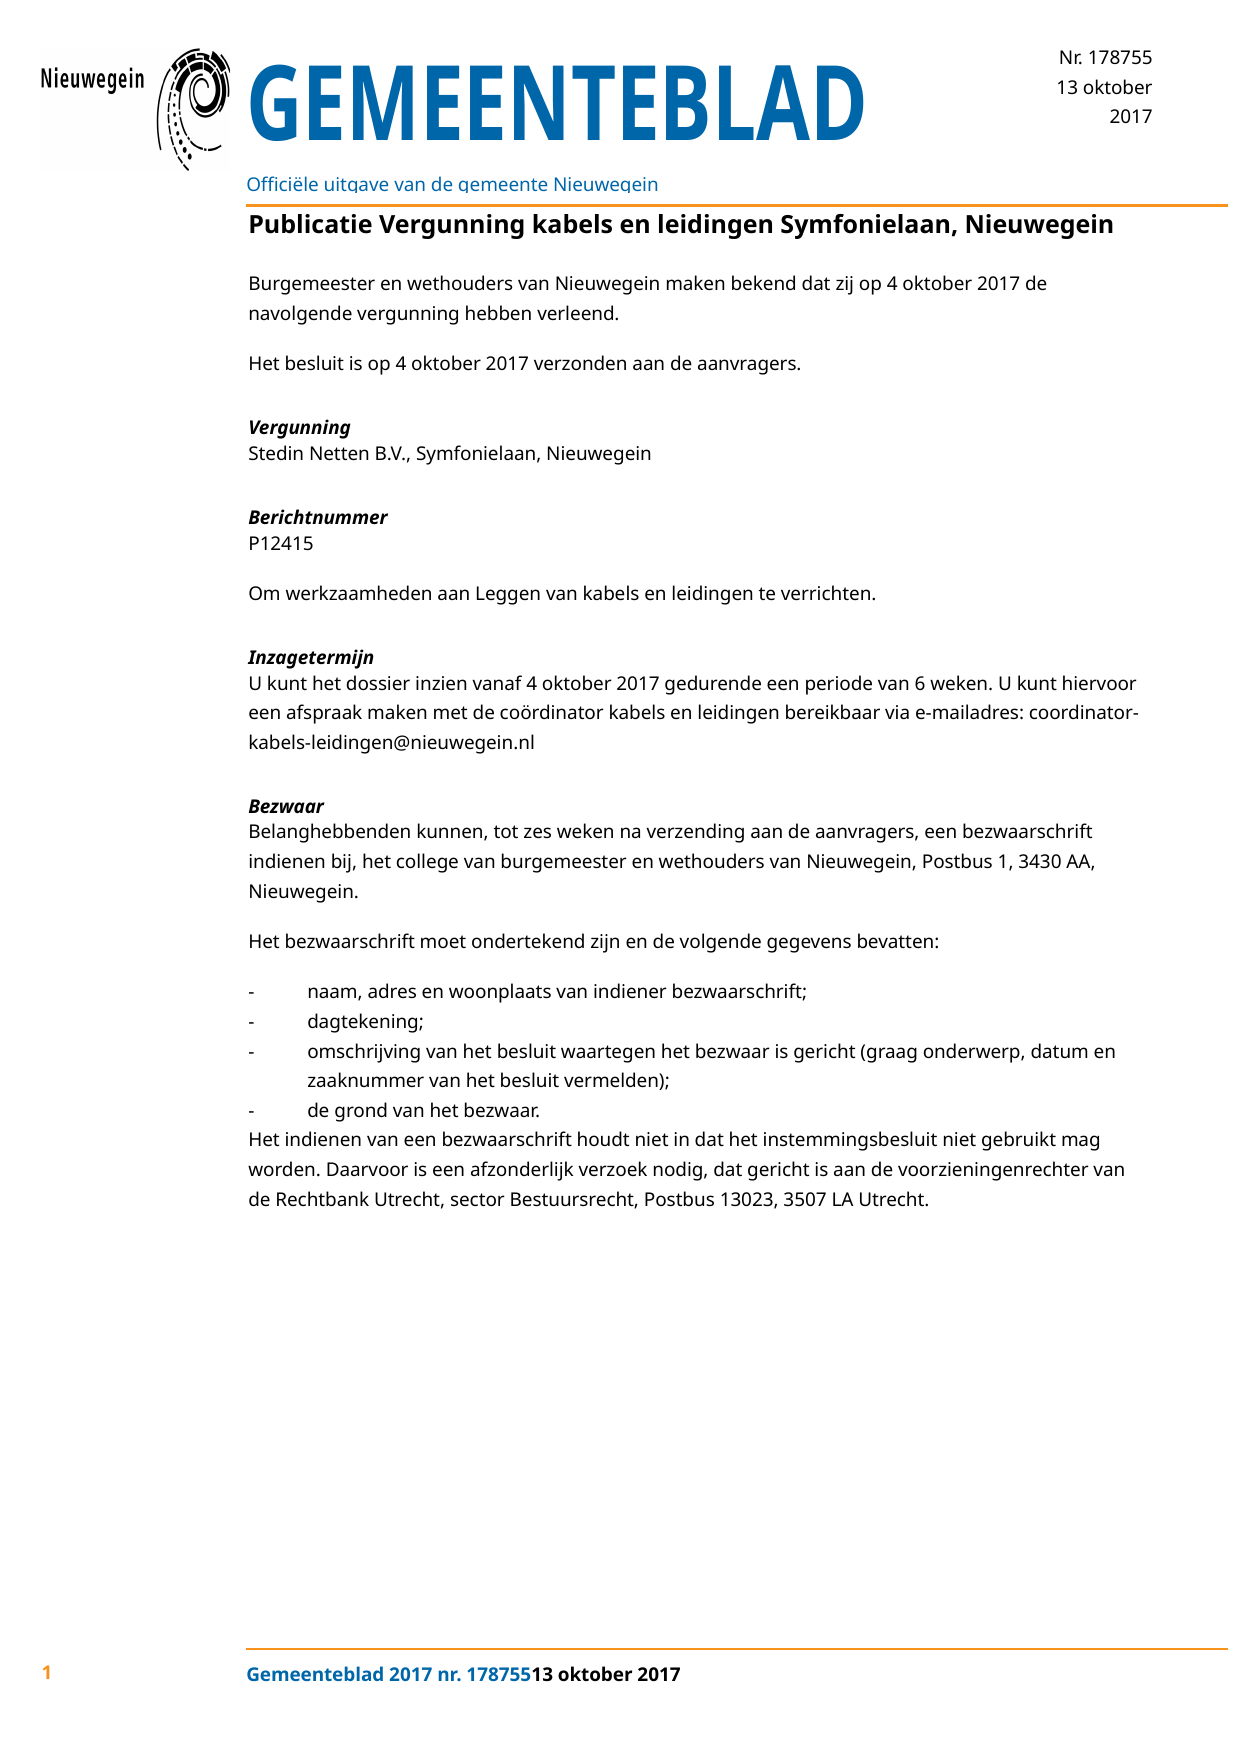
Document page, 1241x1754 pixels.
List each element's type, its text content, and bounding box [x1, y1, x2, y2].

text Om werkzaamheden aan Leggen van kabels en leidingen te verrichten. [248, 580, 1152, 606]
text Burgemeester en wethouders van Nieuwegein maken bekend dat zij op 4 oktober 2017 de navolgende vergunning hebben verleend. [248, 270, 1152, 326]
text Berichtnummer [248, 504, 1152, 530]
list omschrijving van het besluit waartegen het bezwaar is gericht (graag onderwerp, datum en zaaknummer van het besluit vermelden); [248, 1038, 1152, 1093]
text Vergunning [248, 414, 1152, 440]
text U kunt het dossier inzien vanaf 4 oktober 2017 gedurende een periode van 6 weken. U kunt hiervoor een afspraak maken met de coördinator kabels en leidingen bereikbaar via e-mailadres: coordinator-kabels-leidingen@nieuwegein.nl [248, 670, 1152, 755]
list dagtekening; [248, 1008, 1152, 1034]
text Bezwaar [248, 793, 1152, 819]
text Het besluit is op 4 oktober 2017 verzonden aan de aanvragers. [248, 350, 1152, 376]
text P12415 [248, 530, 1152, 555]
text Belanghebbenden kunnen, tot zes weken na verzending aan de aanvragers, een bezwaarschrift indienen bij, het college van burgemeester en wethouders van Nieuwegein, Postbus 1, 3430 AA, Nieuwegein. [248, 819, 1152, 903]
list de grond van het bezwaar. [248, 1097, 1152, 1123]
text Publicatie Vergunning kabels en leidingen Symfonielaan, Nieuwegein [248, 207, 1152, 241]
text Inzagetermijn [248, 644, 1152, 670]
text Stedin Netten B.V., Symfonielaan, Nieuwegein [248, 440, 1152, 466]
picture [41, 47, 231, 172]
text Het indienen van een bezwaarschrift houdt niet in dat het instemmingsbesluit niet gebruikt mag worden. Daarvoor is een afzonderlijk verzoek nodig, dat gericht is aan de voorzieningenrechter van de Rechtbank Utrecht, sector Bestuursrecht, Postbus 13023, 3507 LA Utrecht. [248, 1127, 1152, 1211]
list naam, adres en woonplaats van indiener bezwaarschrift; [248, 979, 1152, 1004]
text Het bezwaarschrift moet ondertekend zijn en de volgende gegevens bevatten: [248, 928, 1152, 954]
